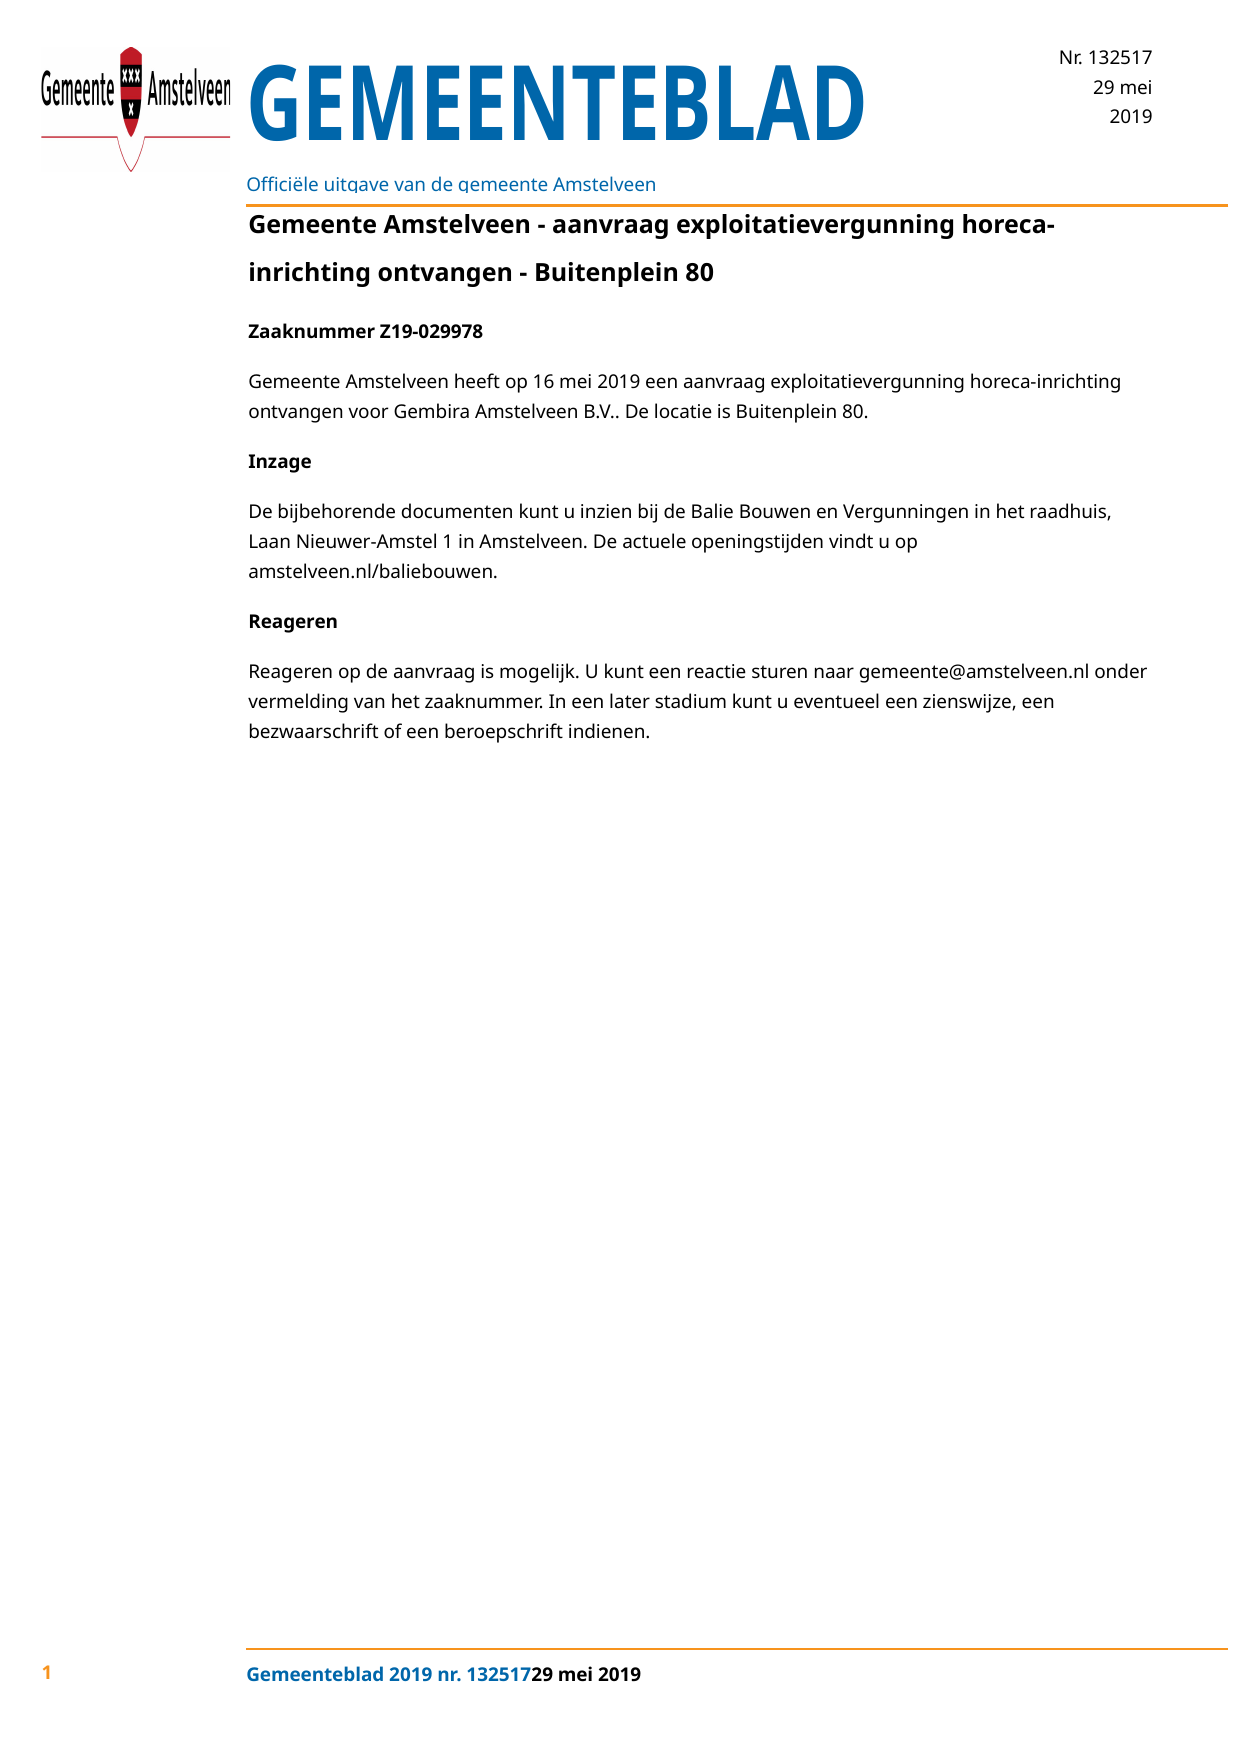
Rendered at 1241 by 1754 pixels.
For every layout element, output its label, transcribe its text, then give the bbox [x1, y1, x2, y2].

text Gemeente Amstelveen heeft op 16 mei 2019 een aanvraag exploitatievergunning horeca-inrichting ontvangen voor Gembira Amstelveen B.V.. De locatie is Buitenplein 80. [248, 368, 1152, 424]
picture [41, 47, 231, 172]
text De bijbehorende documenten kunt u inzien bij de Balie Bouwen en Vergunningen in het raadhuis, Laan Nieuwer-Amstel 1 in Amstelveen. De actuele openingstijden vindt u op amstelveen.nl/baliebouwen. [248, 499, 1152, 584]
text Inzage [248, 448, 1152, 474]
text Reageren op de aanvraag is mogelijk. U kunt een reactie sturen naar gemeente@amstelveen.nl onder vermelding van het zaaknummer. In een later stadium kunt u eventueel een zienswijze, een bezwaarschrift of een beroepschrift indienen. [248, 659, 1152, 744]
text Zaaknummer Z19-029978 [248, 318, 1152, 344]
text Reageren [248, 608, 1152, 634]
text Gemeente Amstelveen - aanvraag exploitatievergunning horeca-inrichting ontvangen - Buitenplein 80 [248, 207, 1152, 288]
